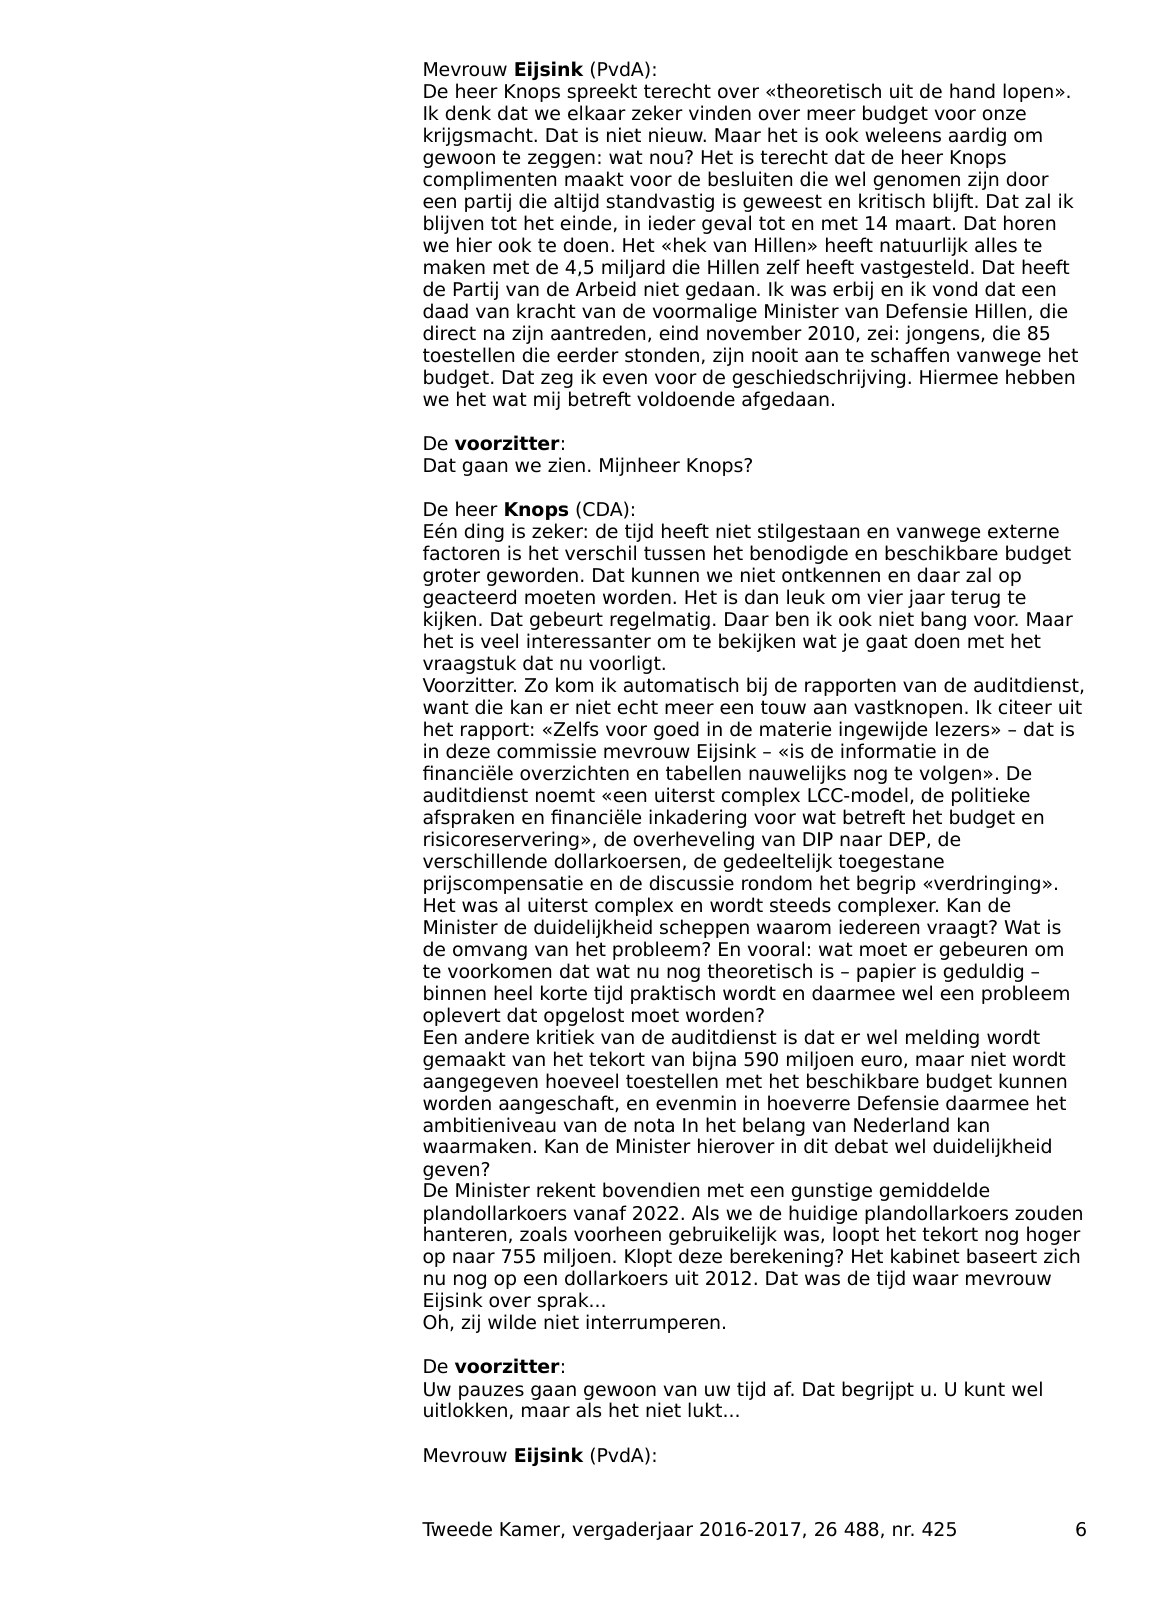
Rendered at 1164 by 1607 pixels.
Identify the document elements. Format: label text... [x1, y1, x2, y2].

text De Minister rekent bovendien met een gunstige gemiddelde plandollarkoers vanaf 2022. Als we de huidige plandollarkoers zouden hanteren, zoals voorheen gebruikelijk was, loopt het tekort nog hoger op naar 755 miljoen. Klopt deze berekening? Het kabinet baseert zich nu nog op een dollarkoers uit 2012. Dat was de tijd waar mevrouw Eijsink over sprak... [422, 1180, 1087, 1312]
text Oh, zij wilde niet interrumperen. [422, 1312, 1087, 1334]
text Eén ding is zeker: de tijd heeft niet stilgestaan en vanwege externe factoren is het verschil tussen het benodigde en beschikbare budget groter geworden. Dat kunnen we niet ontkennen en daar zal op geacteerd moeten worden. Het is dan leuk om vier jaar terug te kijken. Dat gebeurt regelmatig. Daar ben ik ook niet bang voor. Maar het is veel interessanter om te bekijken wat je gaat doen met het vraagstuk dat nu voorligt. [422, 521, 1087, 675]
text De heer Knops spreekt terecht over «theoretisch uit de hand lopen». Ik denk dat we elkaar zeker vinden over meer budget voor onze krijgsmacht. Dat is niet nieuw. Maar het is ook weleens aardig om gewoon te zeggen: wat nou? Het is terecht dat de heer Knops complimenten maakt voor de besluiten die wel genomen zijn door een partij die altijd standvastig is geweest en kritisch blijft. Dat zal ik blijven tot het einde, in ieder geval tot en met 14 maart. Dat horen we hier ook te doen. Het «hek van Hillen» heeft natuurlijk alles te maken met de 4,5 miljard die Hillen zelf heeft vastgesteld. Dat heeft de Partij van de Arbeid niet gedaan. Ik was erbij en ik vond dat een daad van kracht van de voormalige Minister van Defensie Hillen, die direct na zijn aantreden, eind november 2010, zei: jongens, die 85 toestellen die eerder stonden, zijn nooit aan te schaffen vanwege het budget. Dat zeg ik even voor de geschiedschrijving. Hiermee hebben we het wat mij betreft voldoende afgedaan. [422, 81, 1087, 411]
text De voorzitter: [422, 1356, 1087, 1378]
text Een andere kritiek van de auditdienst is dat er wel melding wordt gemaakt van het tekort van bijna 590 miljoen euro, maar niet wordt aangegeven hoeveel toestellen met het beschikbare budget kunnen worden aangeschaft, en evenmin in hoeverre Defensie daarmee het ambitieniveau van de nota In het belang van Nederland kan waarmaken. Kan de Minister hierover in dit debat wel duidelijkheid geven? [422, 1027, 1087, 1180]
text De voorzitter: [422, 433, 1087, 455]
text De heer Knops (CDA): [422, 499, 1087, 521]
text Mevrouw Eijsink (PvdA): [422, 1444, 1087, 1467]
text Voorzitter. Zo kom ik automatisch bij de rapporten van de auditdienst, want die kan er niet echt meer een touw aan vastknopen. Ik citeer uit het rapport: «Zelfs voor goed in de materie ingewijde lezers» – dat is in deze commissie mevrouw Eijsink – «is de informatie in de financiële overzichten en tabellen nauwelijks nog te volgen». De auditdienst noemt «een uiterst complex LCC-model, de politieke afspraken en financiële inkadering voor wat betreft het budget en risicoreservering», de overheveling van DIP naar DEP, de verschillende dollarkoersen, de gedeeltelijk toegestane prijscompensatie en de discussie rondom het begrip «verdringing». Het was al uiterst complex en wordt steeds complexer. Kan de Minister de duidelijkheid scheppen waarom iedereen vraagt? Wat is de omvang van het probleem? En vooral: wat moet er gebeuren om te voorkomen dat wat nu nog theoretisch is – papier is geduldig – binnen heel korte tijd praktisch wordt en daarmee wel een probleem oplevert dat opgelost moet worden? [422, 675, 1087, 1027]
text Mevrouw Eijsink (PvdA): [422, 59, 1087, 81]
text Dat gaan we zien. Mijnheer Knops? [422, 455, 1087, 477]
text Uw pauzes gaan gewoon van uw tijd af. Dat begrijpt u. U kunt wel uitlokken, maar als het niet lukt... [422, 1378, 1087, 1422]
